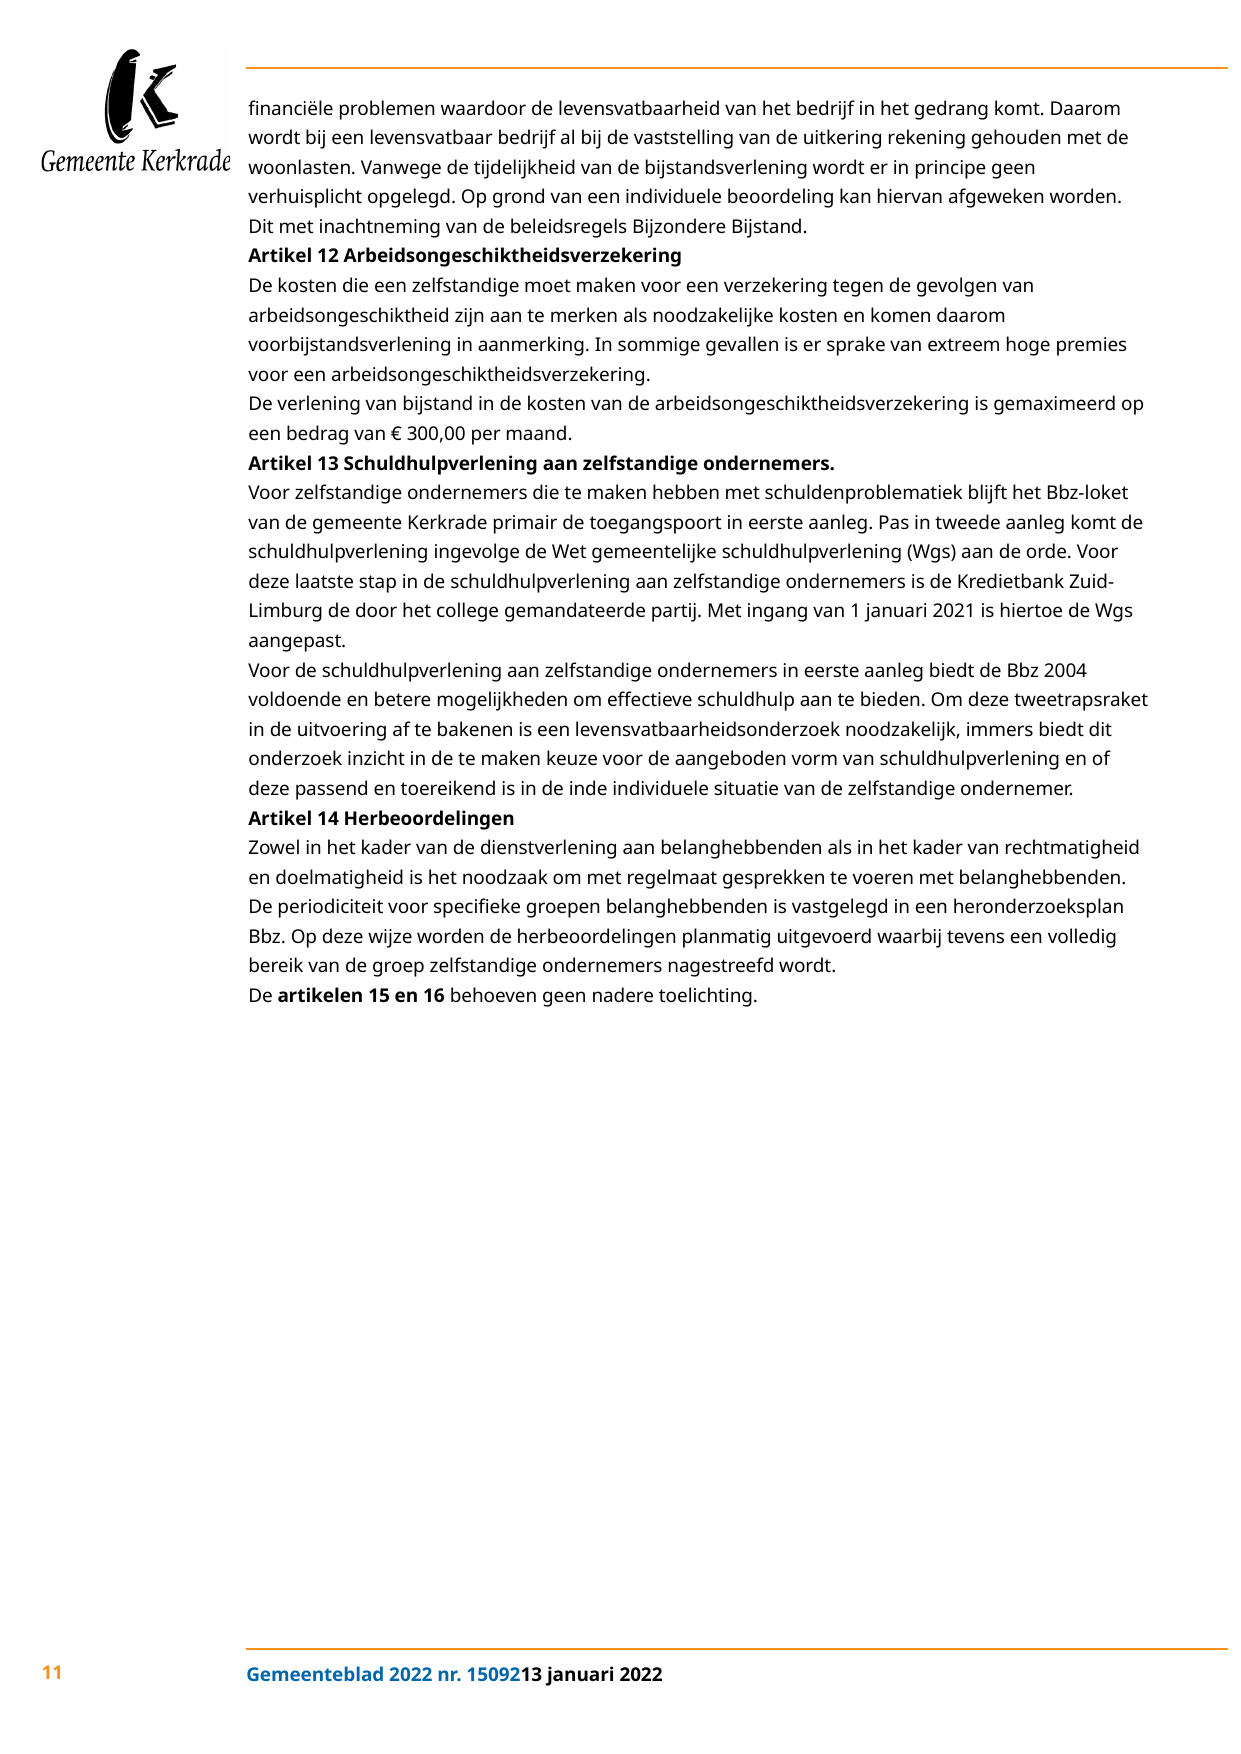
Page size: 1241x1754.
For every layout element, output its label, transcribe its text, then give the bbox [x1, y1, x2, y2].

text Artikel 13 Schuldhulpverlening aan zelfstandige ondernemers. [248, 450, 1152, 476]
text Artikel 14 Herbeoordelingen [248, 805, 1152, 831]
text Artikel 12 Arbeidsongeschiktheidsverzekering [248, 243, 1152, 268]
text De artikelen 15 en 16 behoeven geen nadere toelichting. [248, 982, 1152, 1008]
picture [41, 47, 231, 172]
text Voor de schuldhulpverlening aan zelfstandige ondernemers in eerste aanleg biedt de Bbz 2004 voldoende en betere mogelijkheden om effectieve schuldhulp aan te bieden. Om deze tweetrapsraket in de uitvoering af te bakenen is een levensvatbaarheidsonderzoek noodzakelijk, immers biedt dit onderzoek inzicht in de te maken keuze voor de aangeboden vorm van schuldhulpverlening en of deze passend en toereikend is in de inde individuele situatie van de zelfstandige ondernemer. [248, 657, 1152, 801]
text De kosten die een zelfstandige moet maken voor een verzekering tegen de gevolgen van arbeidsongeschiktheid zijn aan te merken als noodzakelijke kosten en komen daarom voorbijstandsverlening in aanmerking. In sommige gevallen is er sprake van extreem hoge premies voor een arbeidsongeschiktheidsverzekering. [248, 272, 1152, 387]
text Voor zelfstandige ondernemers die te maken hebben met schuldenproblematiek blijft het Bbz-loket van de gemeente Kerkrade primair de toegangspoort in eerste aanleg. Pas in tweede aanleg komt de schuldhulpverlening ingevolge de Wet gemeentelijke schuldhulpverlening (Wgs) aan de orde. Voor deze laatste stap in de schuldhulpverlening aan zelfstandige ondernemers is de Kredietbank Zuid-Limburg de door het college gemandateerde partij. Met ingang van 1 januari 2021 is hiertoe de Wgs aangepast. [248, 479, 1152, 653]
text financiële problemen waardoor de levensvatbaarheid van het bedrijf in het gedrang komt. Daarom wordt bij een levensvatbaar bedrijf al bij de vaststelling van de uitkering rekening gehouden met de woonlasten. Vanwege de tijdelijkheid van de bijstandsverlening wordt er in principe geen verhuisplicht opgelegd. Op grond van een individuele beoordeling kan hiervan afgeweken worden. Dit met inachtneming van de beleidsregels Bijzondere Bijstand. [248, 95, 1152, 239]
text De verlening van bijstand in de kosten van de arbeidsongeschiktheidsverzekering is gemaximeerd op een bedrag van € 300,00 per maand. [248, 391, 1152, 446]
text Zowel in het kader van de dienstverlening aan belanghebbenden als in het kader van rechtmatigheid en doelmatigheid is het noodzaak om met regelmaat gesprekken te voeren met belanghebbenden. De periodiciteit voor specifieke groepen belanghebbenden is vastgelegd in een heronderzoeksplan Bbz. Op deze wijze worden de herbeoordelingen planmatig uitgevoerd waarbij tevens een volledig bereik van de groep zelfstandige ondernemers nagestreefd wordt. [248, 834, 1152, 978]
